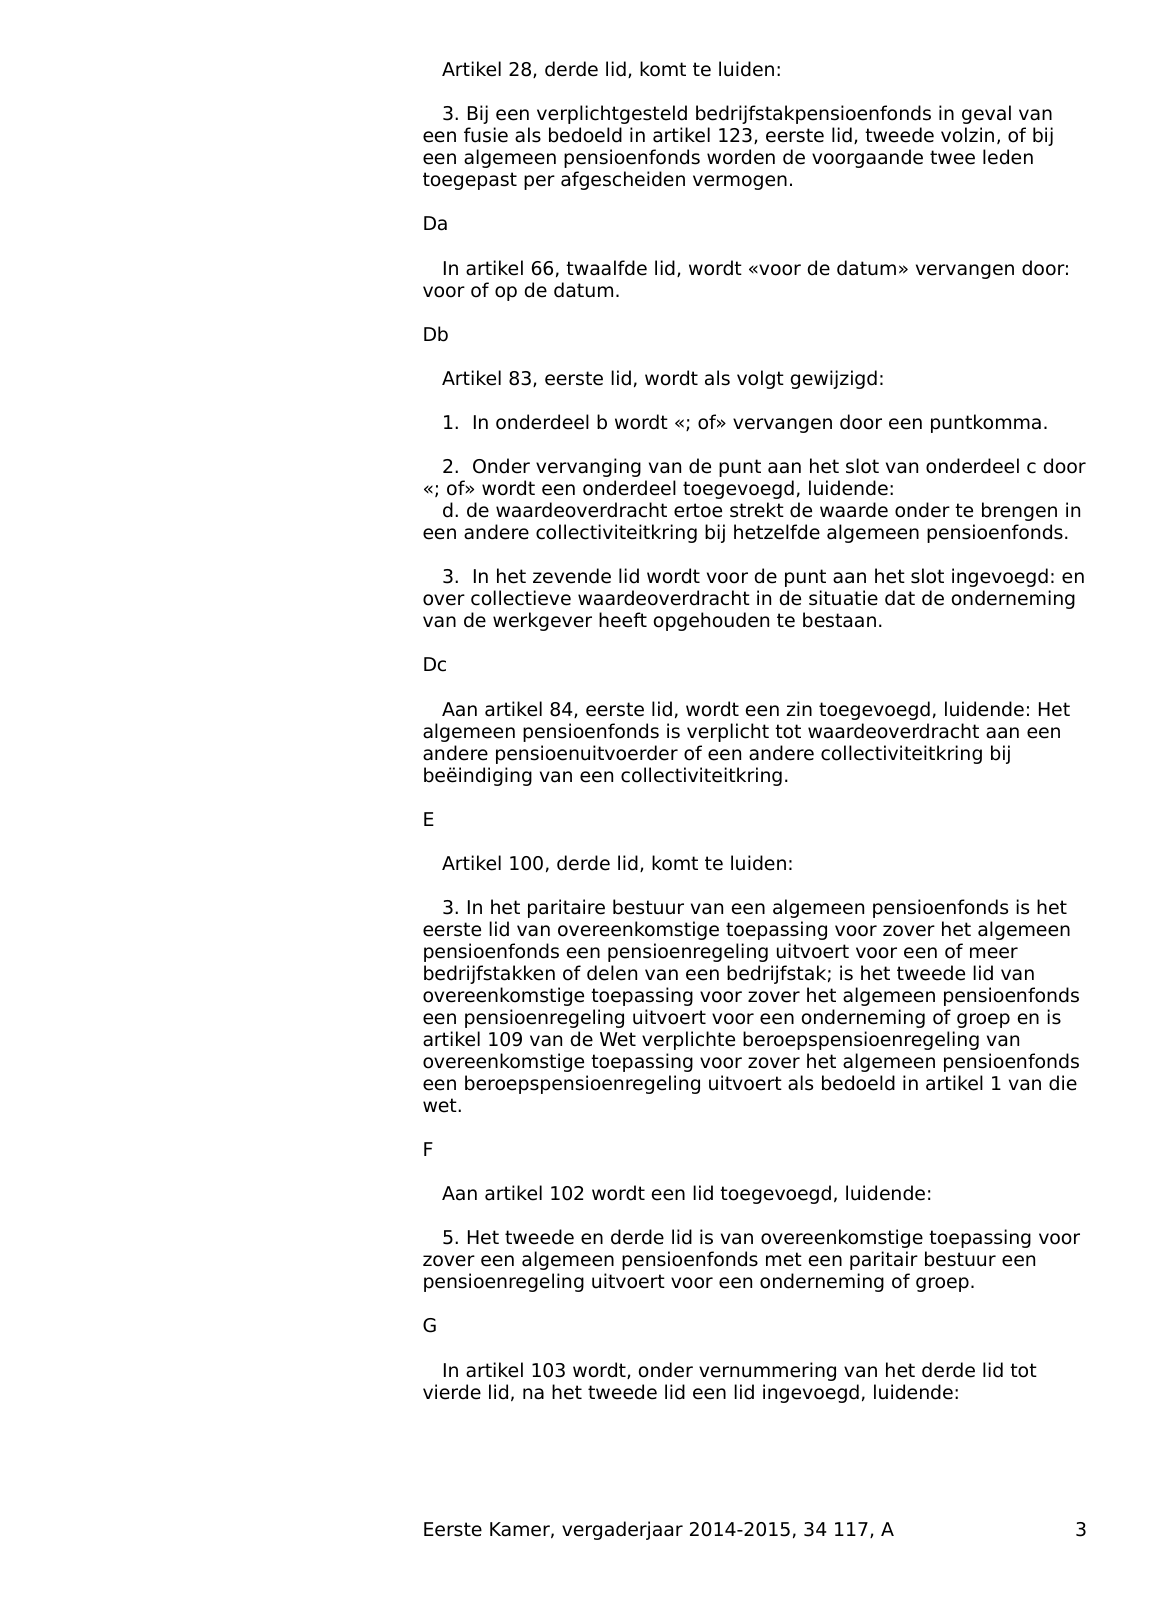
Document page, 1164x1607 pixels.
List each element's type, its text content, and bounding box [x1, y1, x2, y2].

text Db [422, 324, 1087, 346]
text 1. In onderdeel b wordt «; of» vervangen door een puntkomma. [422, 412, 1087, 434]
text Dc [422, 654, 1087, 676]
text G [422, 1315, 1087, 1337]
text 3. Bij een verplichtgesteld bedrijfstakpensioenfonds in geval van een fusie als bedoeld in artikel 123, eerste lid, tweede volzin, of bij een algemeen pensioenfonds worden de voorgaande twee leden toegepast per afgescheiden vermogen. [422, 103, 1087, 191]
text Aan artikel 102 wordt een lid toegevoegd, luidende: [422, 1183, 1087, 1205]
text E [422, 809, 1087, 831]
text Artikel 100, derde lid, komt te luiden: [422, 853, 1087, 875]
text In artikel 103 wordt, onder vernummering van het derde lid tot vierde lid, na het tweede lid een lid ingevoegd, luidende: [422, 1359, 1087, 1403]
text 5. Het tweede en derde lid is van overeenkomstige toepassing voor zover een algemeen pensioenfonds met een paritair bestuur een pensioenregeling uitvoert voor een onderneming of groep. [422, 1227, 1087, 1293]
text 2. Onder vervanging van de punt aan het slot van onderdeel c door «; of» wordt een onderdeel toegevoegd, luidende: [422, 456, 1087, 500]
text d. de waardeoverdracht ertoe strekt de waarde onder te brengen in een andere collectiviteitkring bij hetzelfde algemeen pensioenfonds. [422, 500, 1087, 544]
text 3. In het paritaire bestuur van een algemeen pensioenfonds is het eerste lid van overeenkomstige toepassing voor zover het algemeen pensioenfonds een pensioenregeling uitvoert voor een of meer bedrijfstakken of delen van een bedrijfstak; is het tweede lid van overeenkomstige toepassing voor zover het algemeen pensioenfonds een pensioenregeling uitvoert voor een onderneming of groep en is artikel 109 van de Wet verplichte beroepspensioenregeling van overeenkomstige toepassing voor zover het algemeen pensioenfonds een beroepspensioenregeling uitvoert als bedoeld in artikel 1 van die wet. [422, 897, 1087, 1117]
text 3. In het zevende lid wordt voor de punt aan het slot ingevoegd: en over collectieve waardeoverdracht in de situatie dat de onderneming van de werkgever heeft opgehouden te bestaan. [422, 566, 1087, 632]
text Artikel 83, eerste lid, wordt als volgt gewijzigd: [422, 368, 1087, 390]
text In artikel 66, twaalfde lid, wordt «voor de datum» vervangen door: voor of op de datum. [422, 257, 1087, 301]
text Aan artikel 84, eerste lid, wordt een zin toegevoegd, luidende: Het algemeen pensioenfonds is verplicht tot waardeoverdracht aan een andere pensioenuitvoerder of een andere collectiviteitkring bij beëindiging van een collectiviteitkring. [422, 698, 1087, 786]
text F [422, 1139, 1087, 1161]
text Da [422, 213, 1087, 235]
text Artikel 28, derde lid, komt te luiden: [422, 59, 1087, 81]
